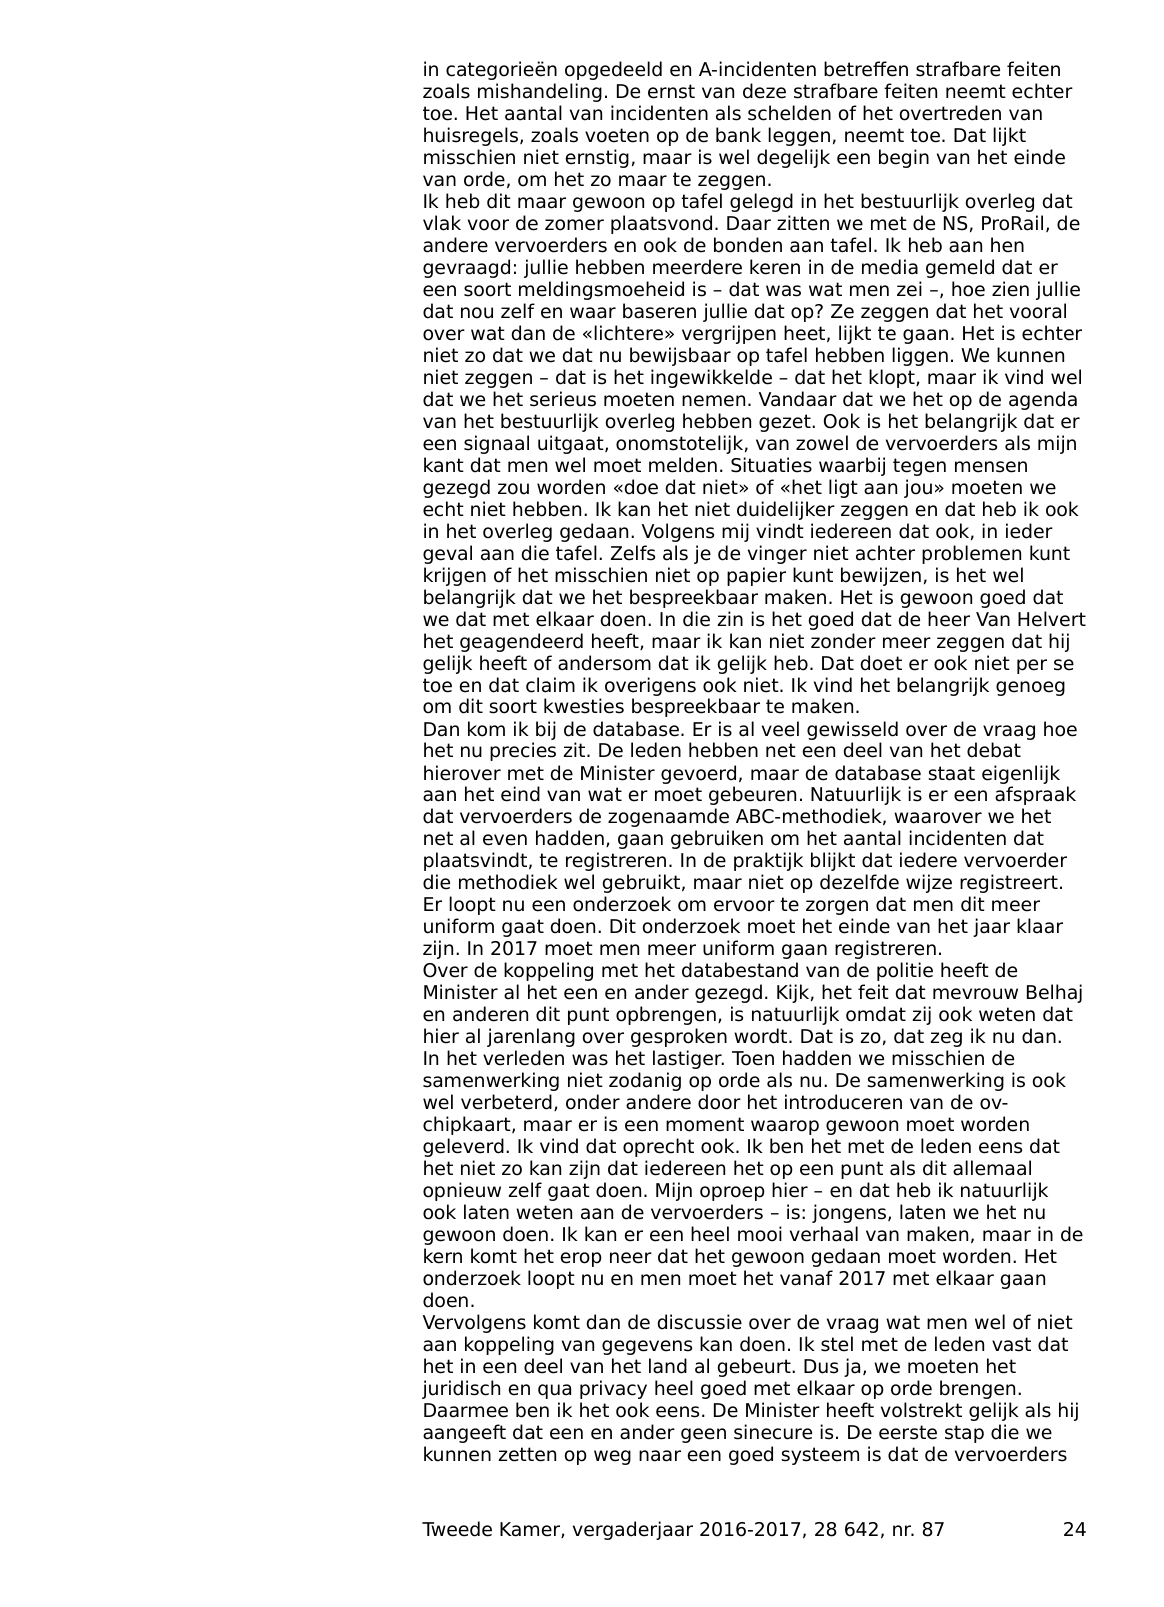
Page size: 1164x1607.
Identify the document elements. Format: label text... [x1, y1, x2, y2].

text Vervolgens komt dan de discussie over de vraag wat men wel of niet aan koppeling van gegevens kan doen. Ik stel met de leden vast dat het in een deel van het land al gebeurt. Dus ja, we moeten het juridisch en qua privacy heel goed met elkaar op orde brengen. Daarmee ben ik het ook eens. De Minister heeft volstrekt gelijk als hij aangeeft dat een en ander geen sinecure is. De eerste stap die we kunnen zetten op weg naar een goed systeem is dat de vervoerders [422, 1312, 1087, 1466]
text Ik heb dit maar gewoon op tafel gelegd in het bestuurlijk overleg dat vlak voor de zomer plaatsvond. Daar zitten we met de NS, ProRail, de andere vervoerders en ook de bonden aan tafel. Ik heb aan hen gevraagd: jullie hebben meerdere keren in de media gemeld dat er een soort meldingsmoeheid is – dat was wat men zei –, hoe zien jullie dat nou zelf en waar baseren jullie dat op? Ze zeggen dat het vooral over wat dan de «lichtere» vergrijpen heet, lijkt te gaan. Het is echter niet zo dat we dat nu bewijsbaar op tafel hebben liggen. We kunnen niet zeggen – dat is het ingewikkelde – dat het klopt, maar ik vind wel dat we het serieus moeten nemen. Vandaar dat we het op de agenda van het bestuurlijk overleg hebben gezet. Ook is het belangrijk dat er een signaal uitgaat, onomstotelijk, van zowel de vervoerders als mijn kant dat men wel moet melden. Situaties waarbij tegen mensen gezegd zou worden «doe dat niet» of «het ligt aan jou» moeten we echt niet hebben. Ik kan het niet duidelijker zeggen en dat heb ik ook in het overleg gedaan. Volgens mij vindt iedereen dat ook, in ieder geval aan die tafel. Zelfs als je de vinger niet achter problemen kunt krijgen of het misschien niet op papier kunt bewijzen, is het wel belangrijk dat we het bespreekbaar maken. Het is gewoon goed dat we dat met elkaar doen. In die zin is het goed dat de heer Van Helvert het geagendeerd heeft, maar ik kan niet zonder meer zeggen dat hij gelijk heeft of andersom dat ik gelijk heb. Dat doet er ook niet per se toe en dat claim ik overigens ook niet. Ik vind het belangrijk genoeg om dit soort kwesties bespreekbaar te maken. [422, 191, 1087, 718]
text in categorieën opgedeeld en A-incidenten betreffen strafbare feiten zoals mishandeling. De ernst van deze strafbare feiten neemt echter toe. Het aantal van incidenten als schelden of het overtreden van huisregels, zoals voeten op de bank leggen, neemt toe. Dat lijkt misschien niet ernstig, maar is wel degelijk een begin van het einde van orde, om het zo maar te zeggen. [422, 59, 1087, 191]
text Dan kom ik bij de database. Er is al veel gewisseld over de vraag hoe het nu precies zit. De leden hebben net een deel van het debat hierover met de Minister gevoerd, maar de database staat eigenlijk aan het eind van wat er moet gebeuren. Natuurlijk is er een afspraak dat vervoerders de zogenaamde ABC-methodiek, waarover we het net al even hadden, gaan gebruiken om het aantal incidenten dat plaatsvindt, te registreren. In de praktijk blijkt dat iedere vervoerder die methodiek wel gebruikt, maar niet op dezelfde wijze registreert. Er loopt nu een onderzoek om ervoor te zorgen dat men dit meer uniform gaat doen. Dit onderzoek moet het einde van het jaar klaar zijn. In 2017 moet men meer uniform gaan registreren. [422, 718, 1087, 960]
text Over de koppeling met het databestand van de politie heeft de Minister al het een en ander gezegd. Kijk, het feit dat mevrouw Belhaj en anderen dit punt opbrengen, is natuurlijk omdat zij ook weten dat hier al jarenlang over gesproken wordt. Dat is zo, dat zeg ik nu dan. In het verleden was het lastiger. Toen hadden we misschien de samenwerking niet zodanig op orde als nu. De samenwerking is ook wel verbeterd, onder andere door het introduceren van de ov-chipkaart, maar er is een moment waarop gewoon moet worden geleverd. Ik vind dat oprecht ook. Ik ben het met de leden eens dat het niet zo kan zijn dat iedereen het op een punt als dit allemaal opnieuw zelf gaat doen. Mijn oproep hier – en dat heb ik natuurlijk ook laten weten aan de vervoerders – is: jongens, laten we het nu gewoon doen. Ik kan er een heel mooi verhaal van maken, maar in de kern komt het erop neer dat het gewoon gedaan moet worden. Het onderzoek loopt nu en men moet het vanaf 2017 met elkaar gaan doen. [422, 960, 1087, 1312]
